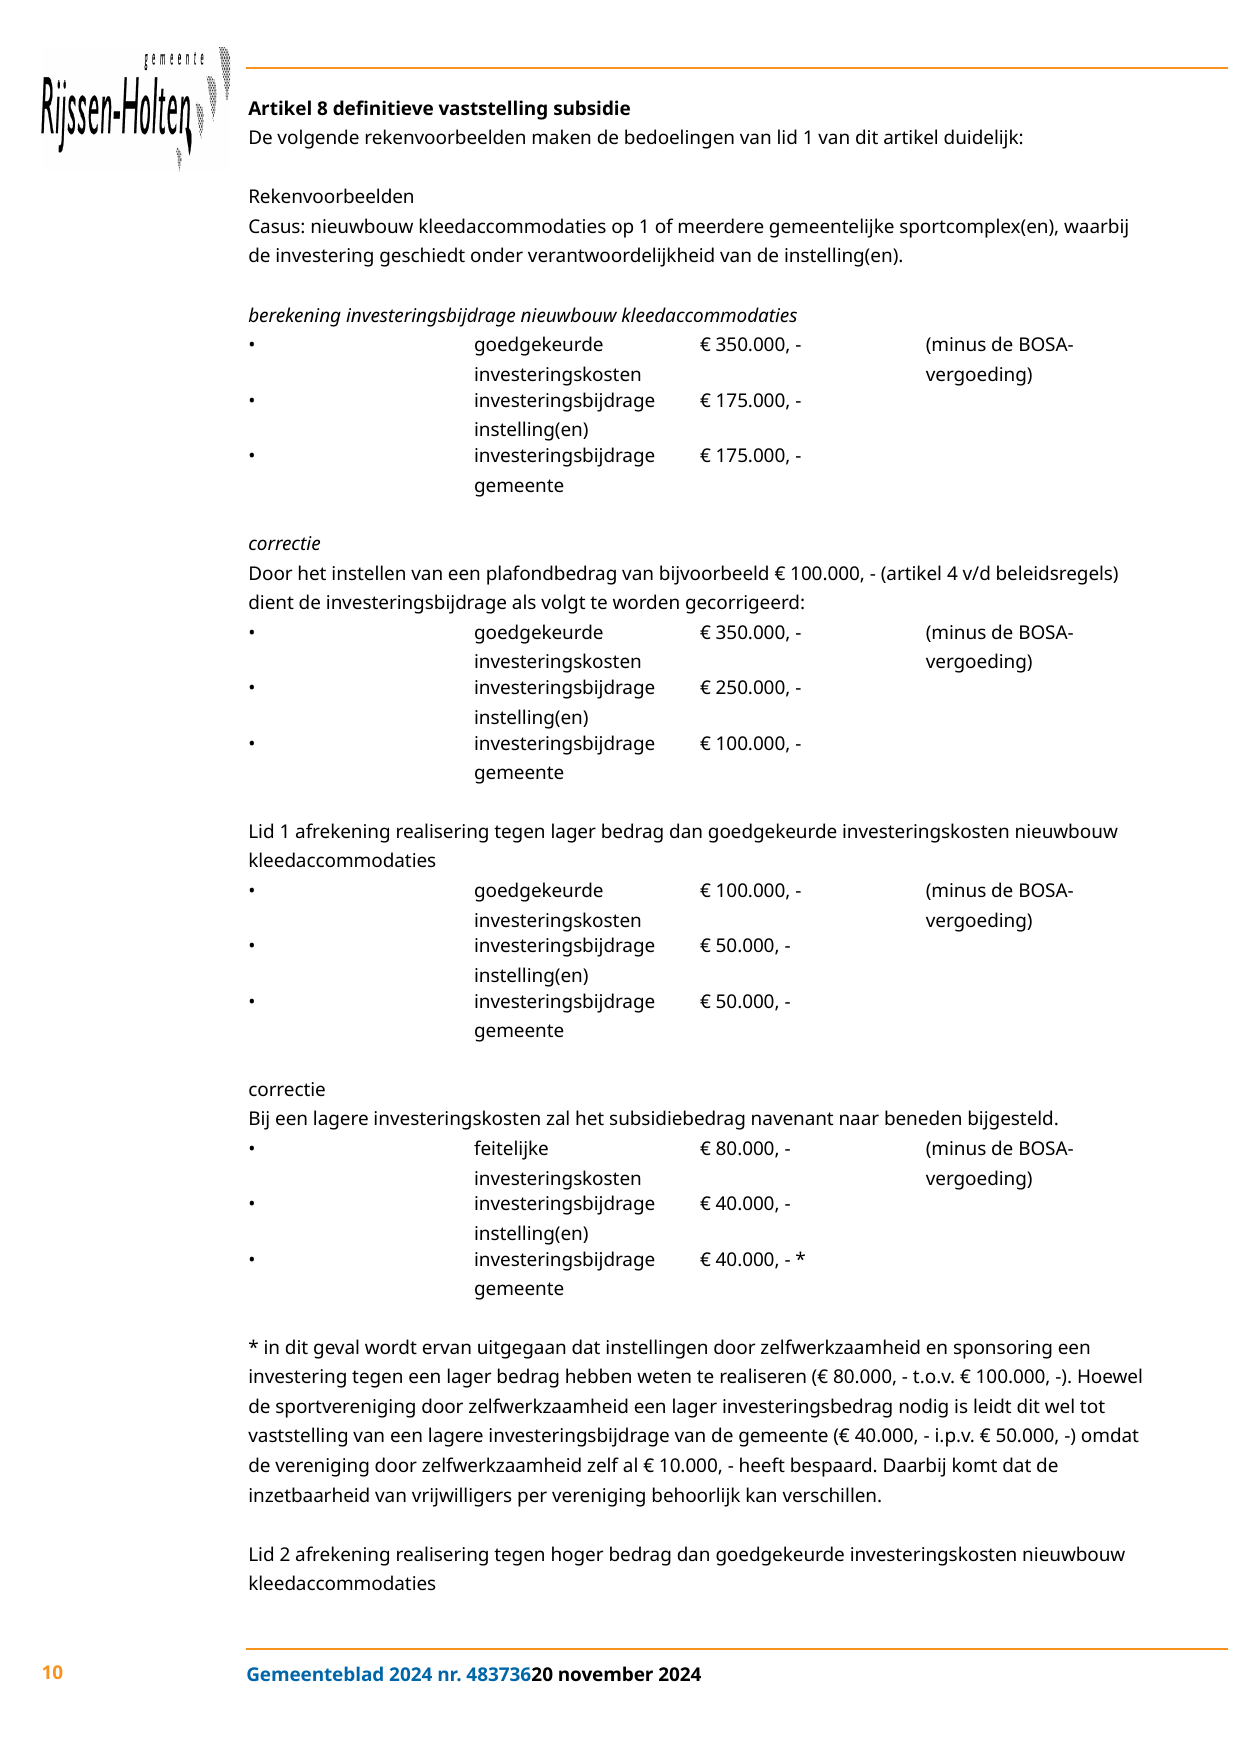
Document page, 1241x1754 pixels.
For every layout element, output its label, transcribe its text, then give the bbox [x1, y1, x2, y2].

table_cell € 50.000, - [700, 988, 926, 1043]
text correctie [248, 1076, 1152, 1102]
text Bij een lagere investeringskosten zal het subsidiebedrag navenant naar beneden bijgesteld. [248, 1106, 1152, 1131]
text Door het instellen van een plafondbedrag van bijvoorbeeld € 100.000, - (artikel 4 v/d beleidsregels) dient de investeringsbijdrage als volgt te worden gecorrigeerd: [248, 560, 1152, 615]
table_header goedgekeurde investeringskosten [474, 332, 700, 387]
table_cell investeringsbijdrage instelling(en) [474, 933, 700, 988]
table_cell € 40.000, - * [700, 1246, 926, 1301]
table_header feitelijke investeringskosten [474, 1135, 700, 1191]
table_header € 100.000, - [700, 877, 926, 932]
table_header € 80.000, - [700, 1135, 926, 1191]
table_cell investeringsbijdrage gemeente [474, 1246, 700, 1301]
table_cell [926, 1246, 1152, 1301]
table_cell [926, 988, 1152, 1043]
table_cell € 50.000, - [700, 933, 926, 988]
text Lid 1 afrekening realisering tegen lager bedrag dan goedgekeurde investeringskosten nieuwbouw kleedaccommodaties [248, 818, 1152, 873]
table_cell • [248, 933, 474, 988]
table_cell € 100.000, - [700, 730, 926, 785]
table_cell investeringsbijdrage instelling(en) [474, 675, 700, 730]
table_cell investeringsbijdrage gemeente [474, 988, 700, 1043]
table_cell • [248, 730, 474, 785]
table_cell investeringsbijdrage instelling(en) [474, 387, 700, 442]
table_cell [926, 1191, 1152, 1246]
table_header • [248, 619, 474, 674]
table_cell • [248, 442, 474, 497]
text Artikel 8 definitieve vaststelling subsidie [248, 95, 1152, 121]
table_header • [248, 1135, 474, 1191]
table_header € 350.000, - [700, 332, 926, 387]
table_header (minus de BOSA-vergoeding) [926, 877, 1152, 932]
table_cell • [248, 1246, 474, 1301]
table_header goedgekeurde investeringskosten [474, 877, 700, 932]
table_cell € 175.000, - [700, 442, 926, 497]
table_header (minus de BOSA-vergoeding) [926, 1135, 1152, 1191]
table_cell [926, 387, 1152, 442]
table_header • [248, 332, 474, 387]
text berekening investeringsbijdrage nieuwbouw kleedaccommodaties [248, 302, 1152, 328]
table_cell [926, 730, 1152, 785]
table_cell • [248, 1191, 474, 1246]
text Rekenvoorbeelden [248, 183, 1152, 209]
table_cell investeringsbijdrage instelling(en) [474, 1191, 700, 1246]
text De volgende rekenvoorbeelden maken de bedoelingen van lid 1 van dit artikel duidelijk: [248, 124, 1152, 150]
text correctie [248, 530, 1152, 556]
table_cell investeringsbijdrage gemeente [474, 730, 700, 785]
table_cell • [248, 675, 474, 730]
table_header goedgekeurde investeringskosten [474, 619, 700, 674]
table_cell [926, 442, 1152, 497]
text * in dit geval wordt ervan uitgegaan dat instellingen door zelfwerkzaamheid en sponsoring een investering tegen een lager bedrag hebben weten te realiseren (€ 80.000, - t.o.v. € 100.000, -). Hoewel de sportvereniging door zelfwerkzaamheid een lager investeringsbedrag nodig is leidt dit wel tot vaststelling van een lagere investeringsbijdrage van de gemeente (€ 40.000, - i.p.v. € 50.000, -) omdat de vereniging door zelfwerkzaamheid zelf al € 10.000, - heeft bespaard. Daarbij komt dat de inzetbaarheid van vrijwilligers per vereniging behoorlijk kan verschillen. [248, 1334, 1152, 1508]
table_cell • [248, 988, 474, 1043]
text Lid 2 afrekening realisering tegen hoger bedrag dan goedgekeurde investeringskosten nieuwbouw kleedaccommodaties [248, 1541, 1152, 1596]
table_cell € 250.000, - [700, 675, 926, 730]
table_header (minus de BOSA-vergoeding) [926, 332, 1152, 387]
table_header (minus de BOSA-vergoeding) [926, 619, 1152, 674]
table_cell investeringsbijdrage gemeente [474, 442, 700, 497]
table_cell • [248, 387, 474, 442]
table_header € 350.000, - [700, 619, 926, 674]
table_cell € 175.000, - [700, 387, 926, 442]
text Casus: nieuwbouw kleedaccommodaties op 1 of meerdere gemeentelijke sportcomplex(en), waarbij de investering geschiedt onder verantwoordelijkheid van de instelling(en). [248, 213, 1152, 268]
table_cell € 40.000, - [700, 1191, 926, 1246]
table_header • [248, 877, 474, 932]
table_cell [926, 933, 1152, 988]
picture [41, 47, 231, 172]
table_cell [926, 675, 1152, 730]
